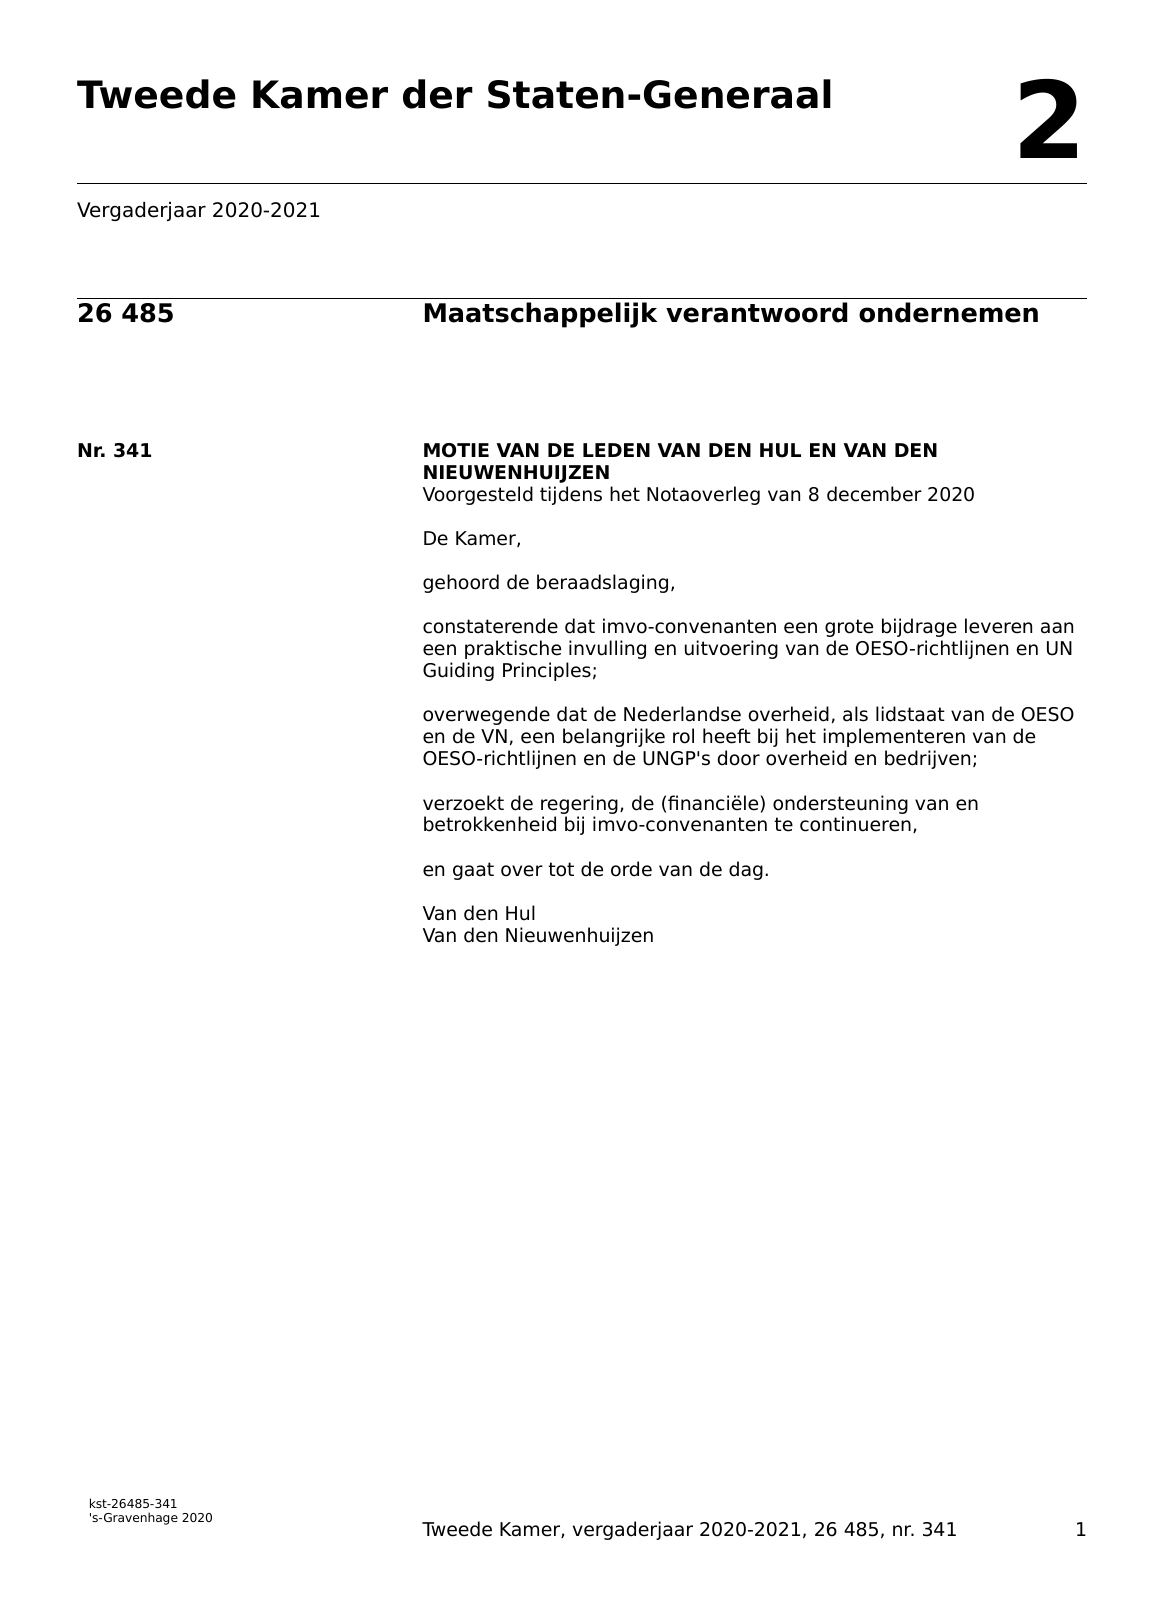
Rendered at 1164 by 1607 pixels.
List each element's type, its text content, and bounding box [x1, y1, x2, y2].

text kst-26485-341 [88, 1497, 323, 1511]
text verzoekt de regering, de (financiële) ondersteuning van en betrokkenheid bij imvo-convenanten te continueren, [422, 792, 1087, 836]
table_cell Vergaderjaar 2020-2021 [77, 184, 1087, 298]
table_header 2 [886, 59, 1087, 183]
text 's-Gravenhage 2020 [88, 1511, 323, 1525]
text De Kamer, [422, 528, 1087, 550]
text Voorgesteld tijdens het Notaoverleg van 8 december 2020 [422, 484, 1087, 506]
text Van den Nieuwenhuijzen [422, 925, 1087, 947]
subtitle Nr. 341 MOTIE VAN DE LEDEN VAN DEN HUL EN VAN DEN NIEUWENHUIJZEN [77, 440, 1087, 484]
text en gaat over tot de orde van de dag. [422, 858, 1087, 881]
text overwegende dat de Nederlandse overheid, als lidstaat van de OESO en de VN, een belangrijke rol heeft bij het implementeren van de OESO-richtlijnen en de UNGP's door overheid en bedrijven; [422, 704, 1087, 770]
text Van den Hul [422, 903, 1087, 925]
text constaterende dat imvo-convenanten een grote bijdrage leveren aan een praktische invulling en uitvoering van de OESO-richtlijnen en UN Guiding Principles; [422, 616, 1087, 682]
table_header Tweede Kamer der Staten-Generaal [77, 59, 886, 183]
text gehoord de beraadslaging, [422, 572, 1087, 594]
subtitle 26 485 Maatschappelijk verantwoord ondernemen [77, 299, 1087, 329]
